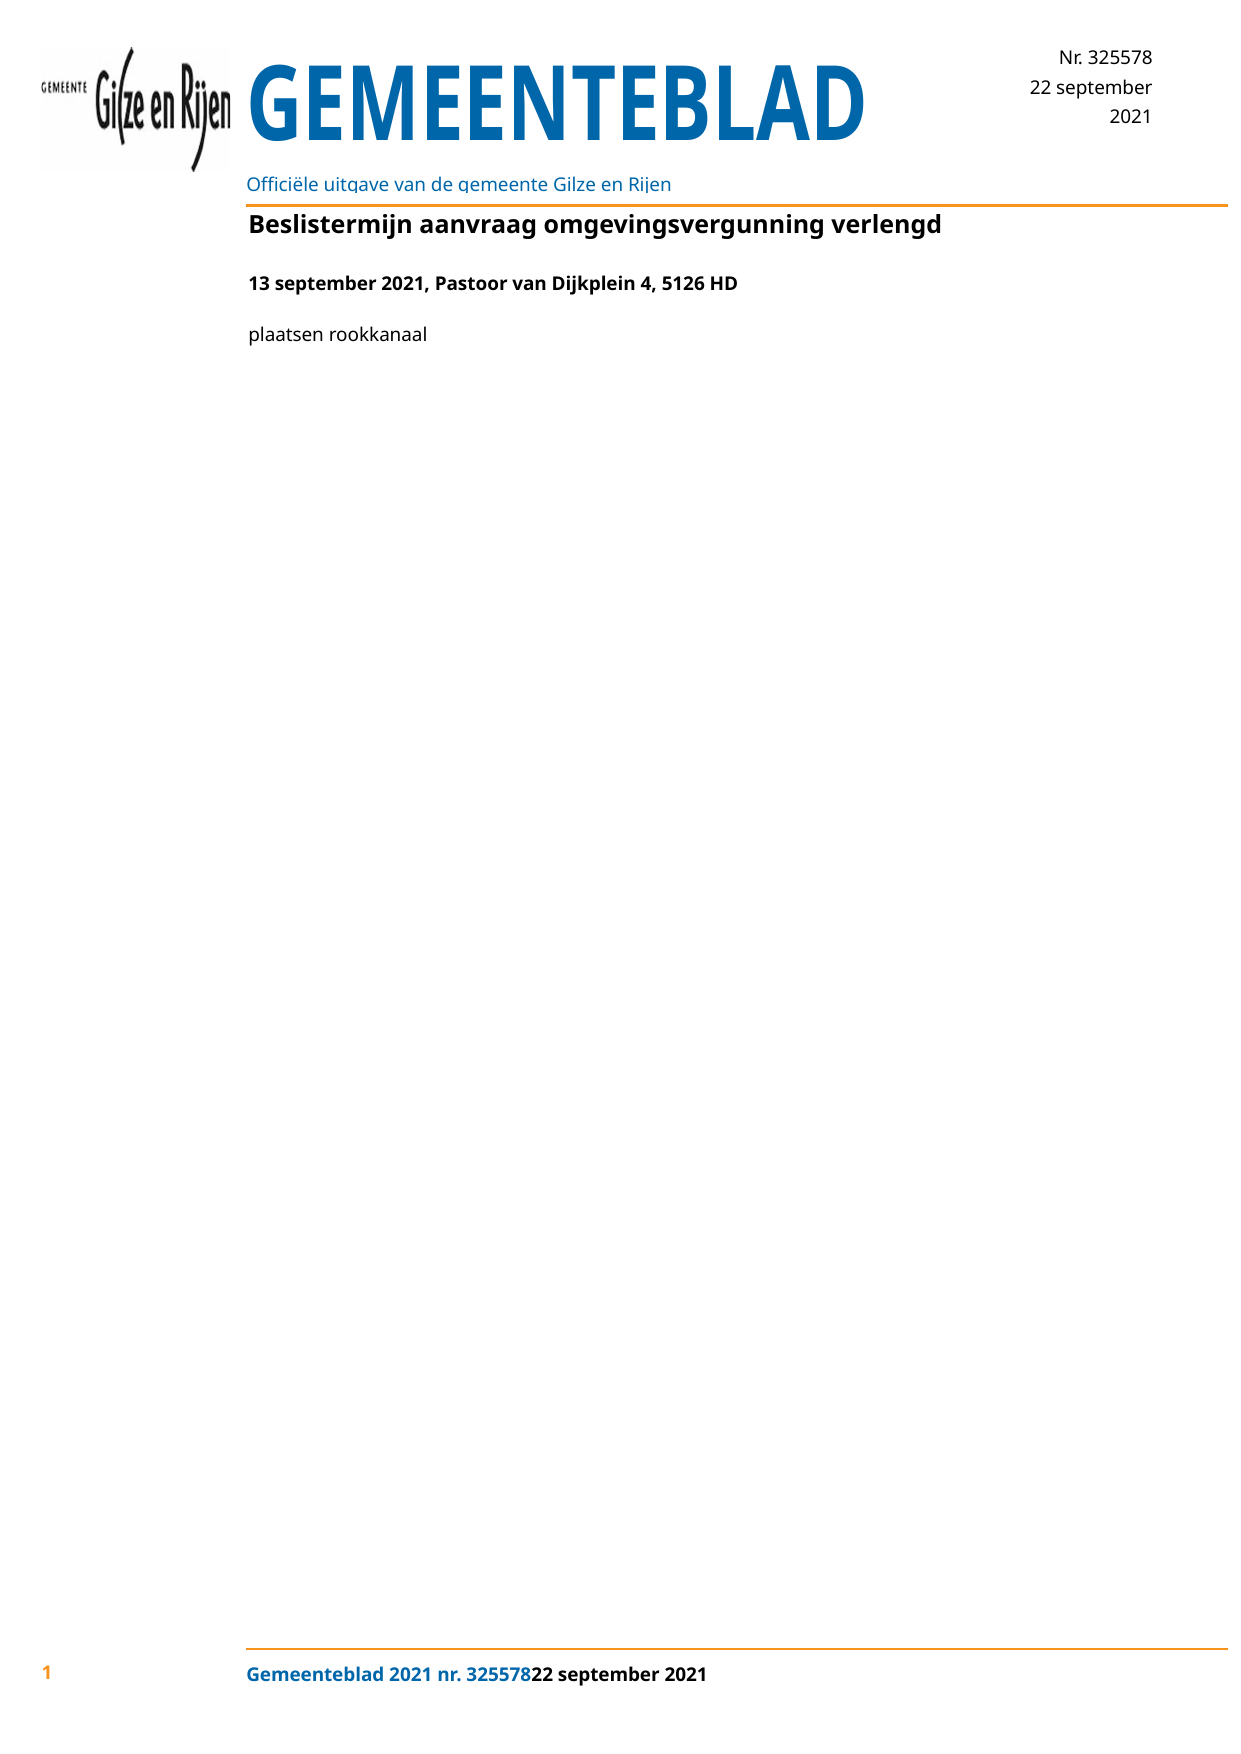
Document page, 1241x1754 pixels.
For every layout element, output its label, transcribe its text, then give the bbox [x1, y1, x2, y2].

text Beslistermijn aanvraag omgevingsvergunning verlengd [248, 207, 1152, 241]
text plaatsen rookkanaal [248, 321, 1152, 346]
text 13 september 2021, Pastoor van Dijkplein 4, 5126 HD [248, 270, 1152, 296]
picture [41, 47, 231, 172]
